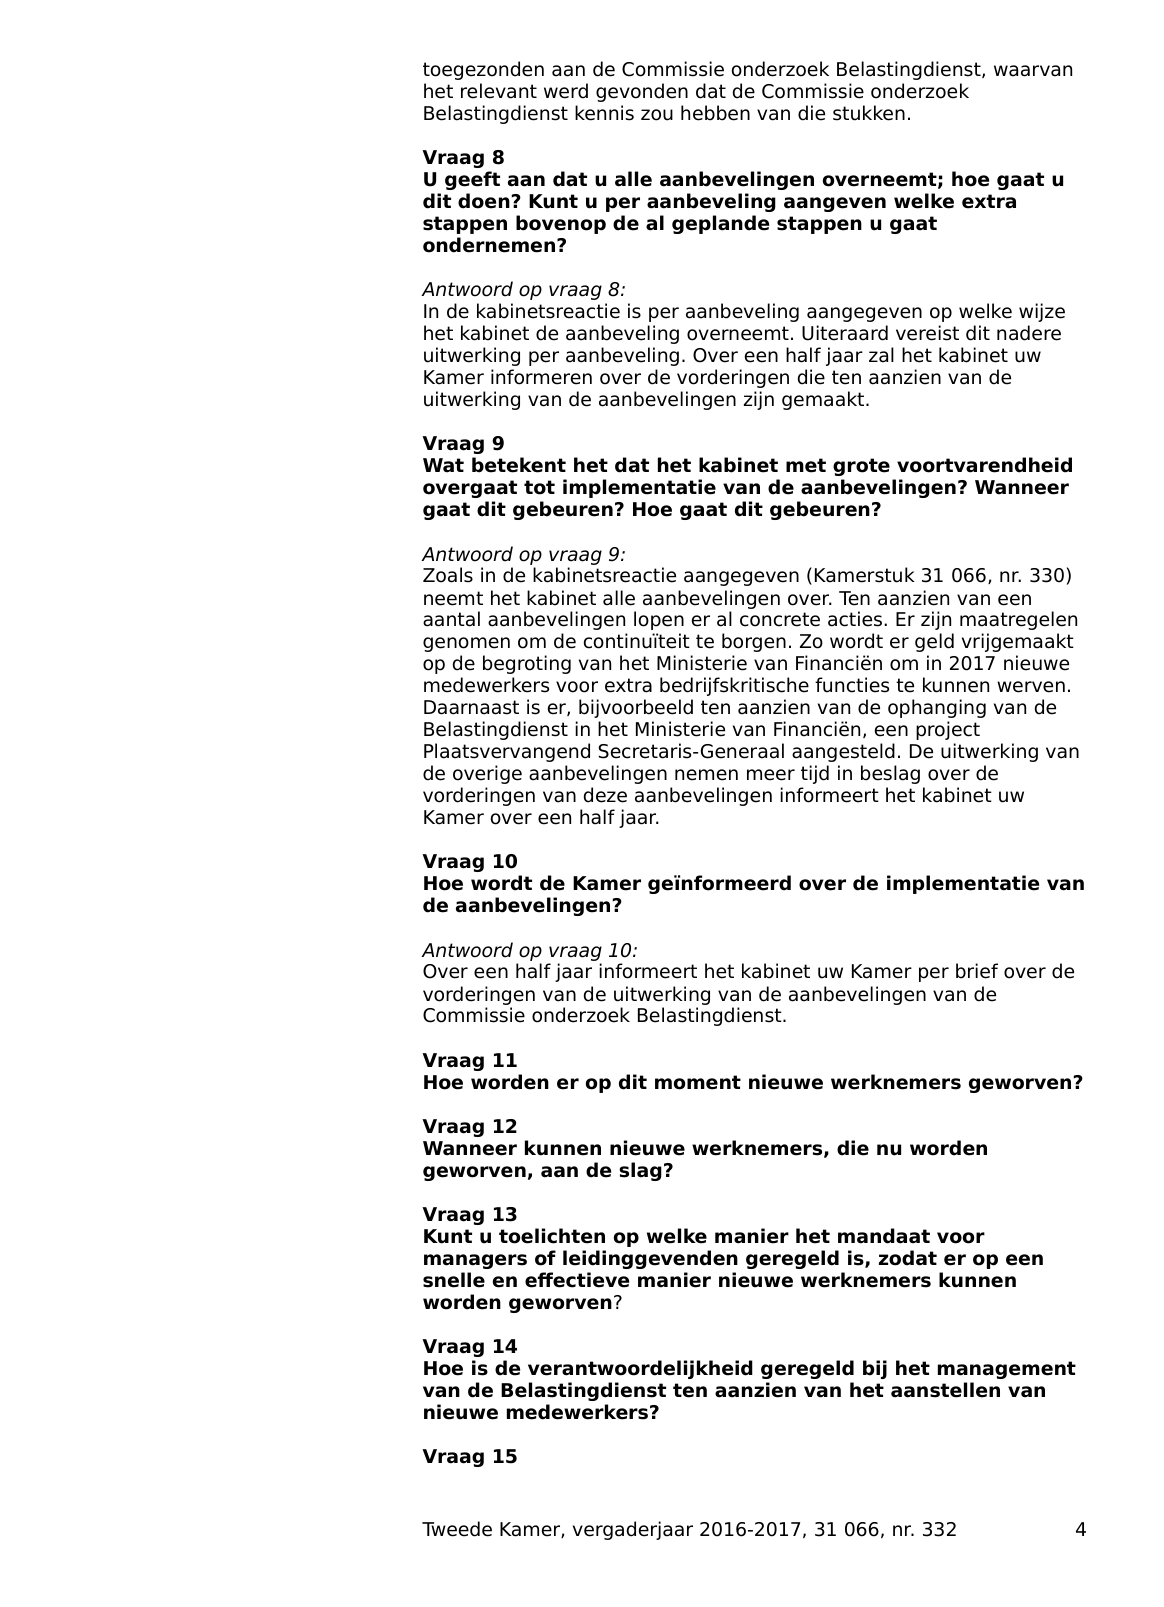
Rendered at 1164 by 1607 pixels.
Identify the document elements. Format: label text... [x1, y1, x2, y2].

text Over een half jaar informeert het kabinet uw Kamer per brief over de vorderingen van de uitwerking van de aanbevelingen van de Commissie onderzoek Belastingdienst. [422, 961, 1087, 1027]
text Vraag 14 [422, 1336, 1087, 1358]
text Kunt u toelichten op welke manier het mandaat voor managers of leidinggevenden geregeld is, zodat er op een snelle en effectieve manier nieuwe werknemers kunnen worden geworven? [422, 1226, 1087, 1314]
text Zoals in de kabinetsreactie aangegeven (Kamerstuk 31 066, nr. 330) neemt het kabinet alle aanbevelingen over. Ten aanzien van een aantal aanbevelingen lopen er al concrete acties. Er zijn maatregelen genomen om de continuïteit te borgen. Zo wordt er geld vrijgemaakt op de begroting van het Ministerie van Financiën om in 2017 nieuwe medewerkers voor extra bedrijfskritische functies te kunnen werven. Daarnaast is er, bijvoorbeeld ten aanzien van de ophanging van de Belastingdienst in het Ministerie van Financiën, een project Plaatsvervangend Secretaris-Generaal aangesteld. De uitwerking van de overige aanbevelingen nemen meer tijd in beslag over de vorderingen van deze aanbevelingen informeert het kabinet uw Kamer over een half jaar. [422, 565, 1087, 829]
text Antwoord op vraag 8: [422, 279, 1087, 301]
text U geeft aan dat u alle aanbevelingen overneemt; hoe gaat u dit doen? Kunt u per aanbeveling aangeven welke extra stappen bovenop de al geplande stappen u gaat ondernemen? [422, 169, 1087, 257]
text Hoe worden er op dit moment nieuwe werknemers geworven? [422, 1072, 1087, 1093]
text Antwoord op vraag 9: [422, 543, 1087, 565]
text In de kabinetsreactie is per aanbeveling aangegeven op welke wijze het kabinet de aanbeveling overneemt. Uiteraard vereist dit nadere uitwerking per aanbeveling. Over een half jaar zal het kabinet uw Kamer informeren over de vorderingen die ten aanzien van de uitwerking van de aanbevelingen zijn gemaakt. [422, 301, 1087, 411]
text Hoe is de verantwoordelijkheid geregeld bij het management van de Belastingdienst ten aanzien van het aanstellen van nieuwe medewerkers? [422, 1358, 1087, 1424]
text Antwoord op vraag 10: [422, 939, 1087, 961]
text toegezonden aan de Commissie onderzoek Belastingdienst, waarvan het relevant werd gevonden dat de Commissie onderzoek Belastingdienst kennis zou hebben van die stukken. [422, 59, 1087, 125]
text Wanneer kunnen nieuwe werknemers, die nu worden geworven, aan de slag? [422, 1138, 1087, 1182]
text Vraag 10 [422, 851, 1087, 873]
text Vraag 9 [422, 433, 1087, 455]
text Vraag 12 [422, 1116, 1087, 1138]
text Wat betekent het dat het kabinet met grote voortvarendheid overgaat tot implementatie van de aanbevelingen? Wanneer gaat dit gebeuren? Hoe gaat dit gebeuren? [422, 455, 1087, 521]
text Vraag 15 [422, 1446, 1087, 1468]
text Hoe wordt de Kamer geïnformeerd over de implementatie van de aanbevelingen? [422, 873, 1087, 917]
text Vraag 13 [422, 1204, 1087, 1226]
text Vraag 11 [422, 1049, 1087, 1072]
text Vraag 8 [422, 147, 1087, 169]
